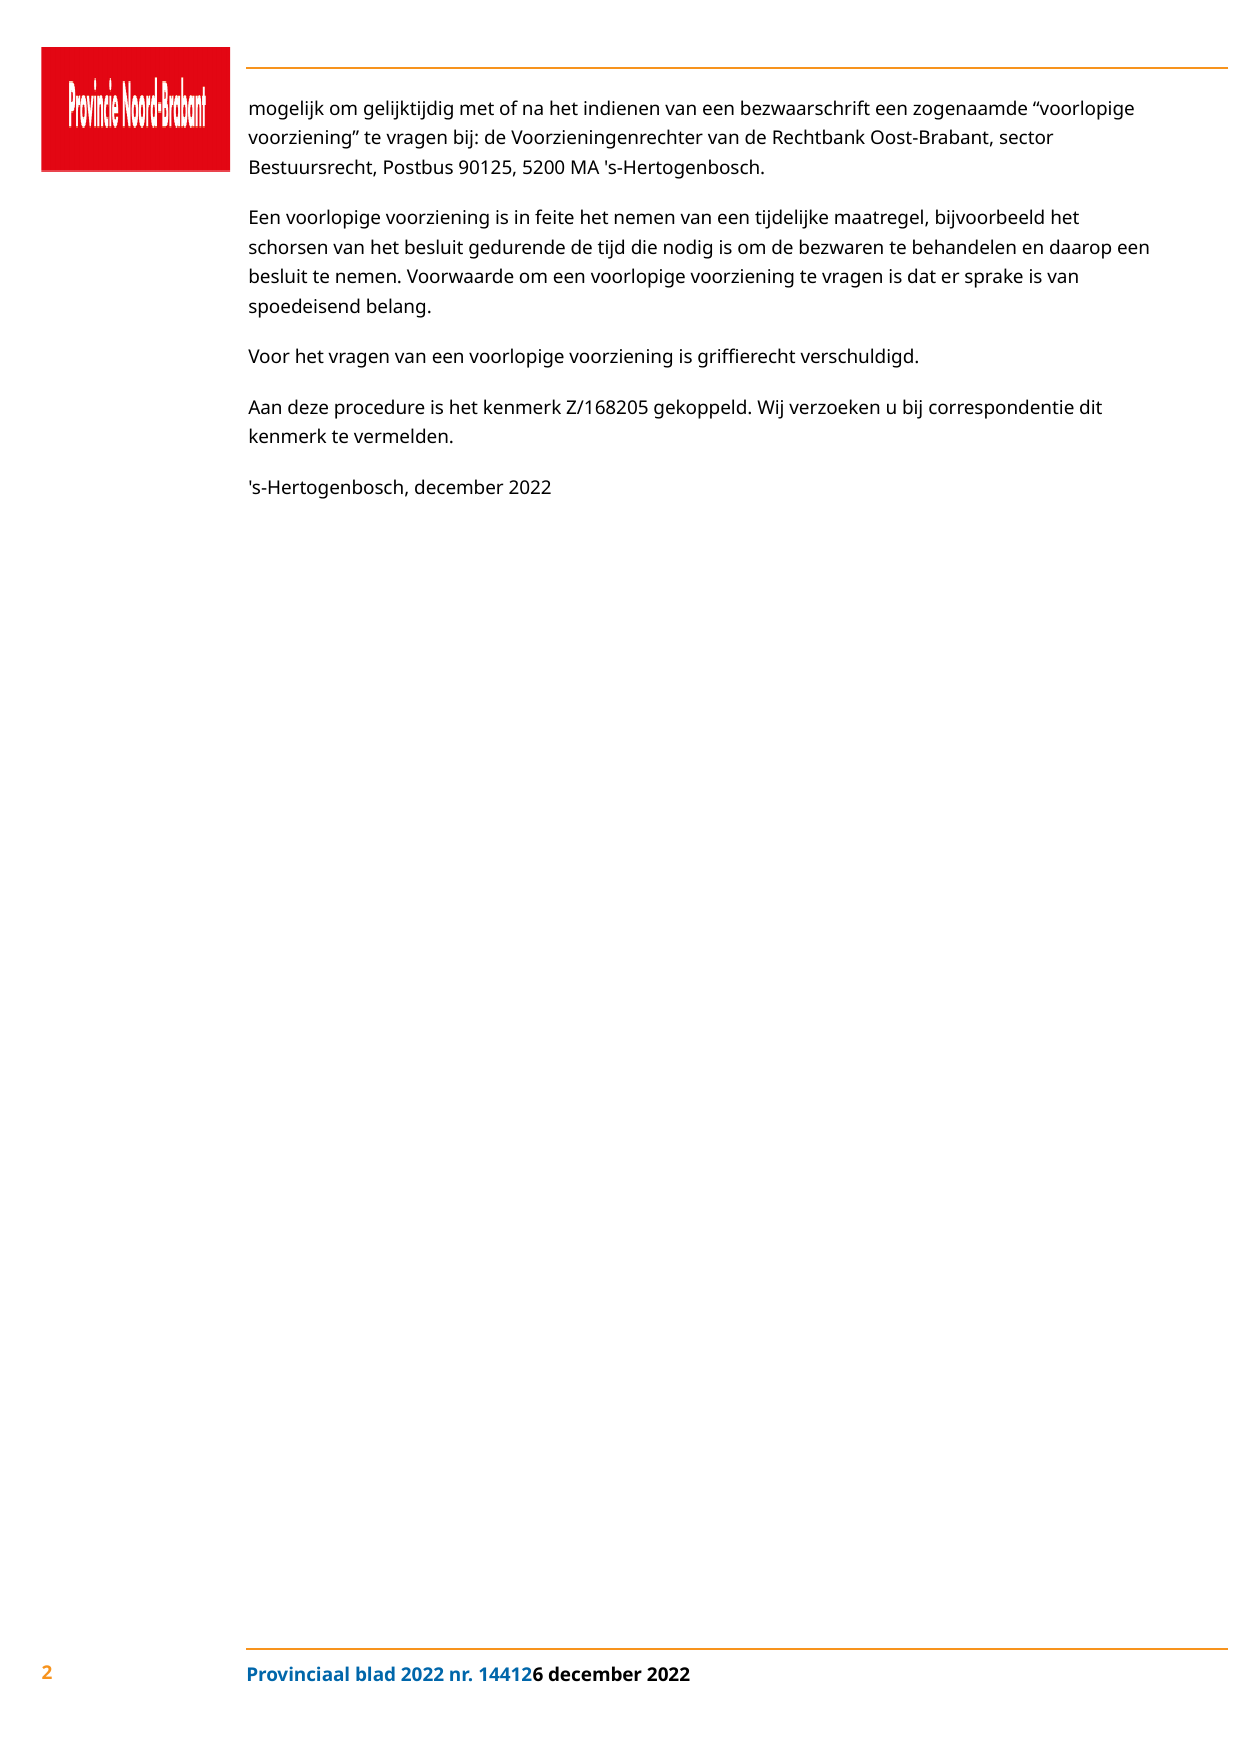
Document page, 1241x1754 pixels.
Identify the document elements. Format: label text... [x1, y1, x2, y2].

text Een voorlopige voorziening is in feite het nemen van een tijdelijke maatregel, bijvoorbeeld het schorsen van het besluit gedurende de tijd die nodig is om de bezwaren te behandelen en daarop een besluit te nemen. Voorwaarde om een voorlopige voorziening te vragen is dat er sprake is van spoedeisend belang. [248, 204, 1152, 319]
text 's-Hertogenbosch, december 2022 [248, 474, 1152, 500]
text Voor het vragen van een voorlopige voorziening is griffierecht verschuldigd. [248, 343, 1152, 369]
picture [41, 47, 231, 172]
text Aan deze procedure is het kenmerk Z/168205 gekoppeld. Wij verzoeken u bij correspondentie dit kenmerk te vermelden. [248, 394, 1152, 449]
text mogelijk om gelijktijdig met of na het indienen van een bezwaarschrift een zogenaamde “voorlopige voorziening” te vragen bij: de Voorzieningenrechter van de Rechtbank Oost-Brabant, sector Bestuursrecht, Postbus 90125, 5200 MA 's-Hertogenbosch. [248, 95, 1152, 180]
